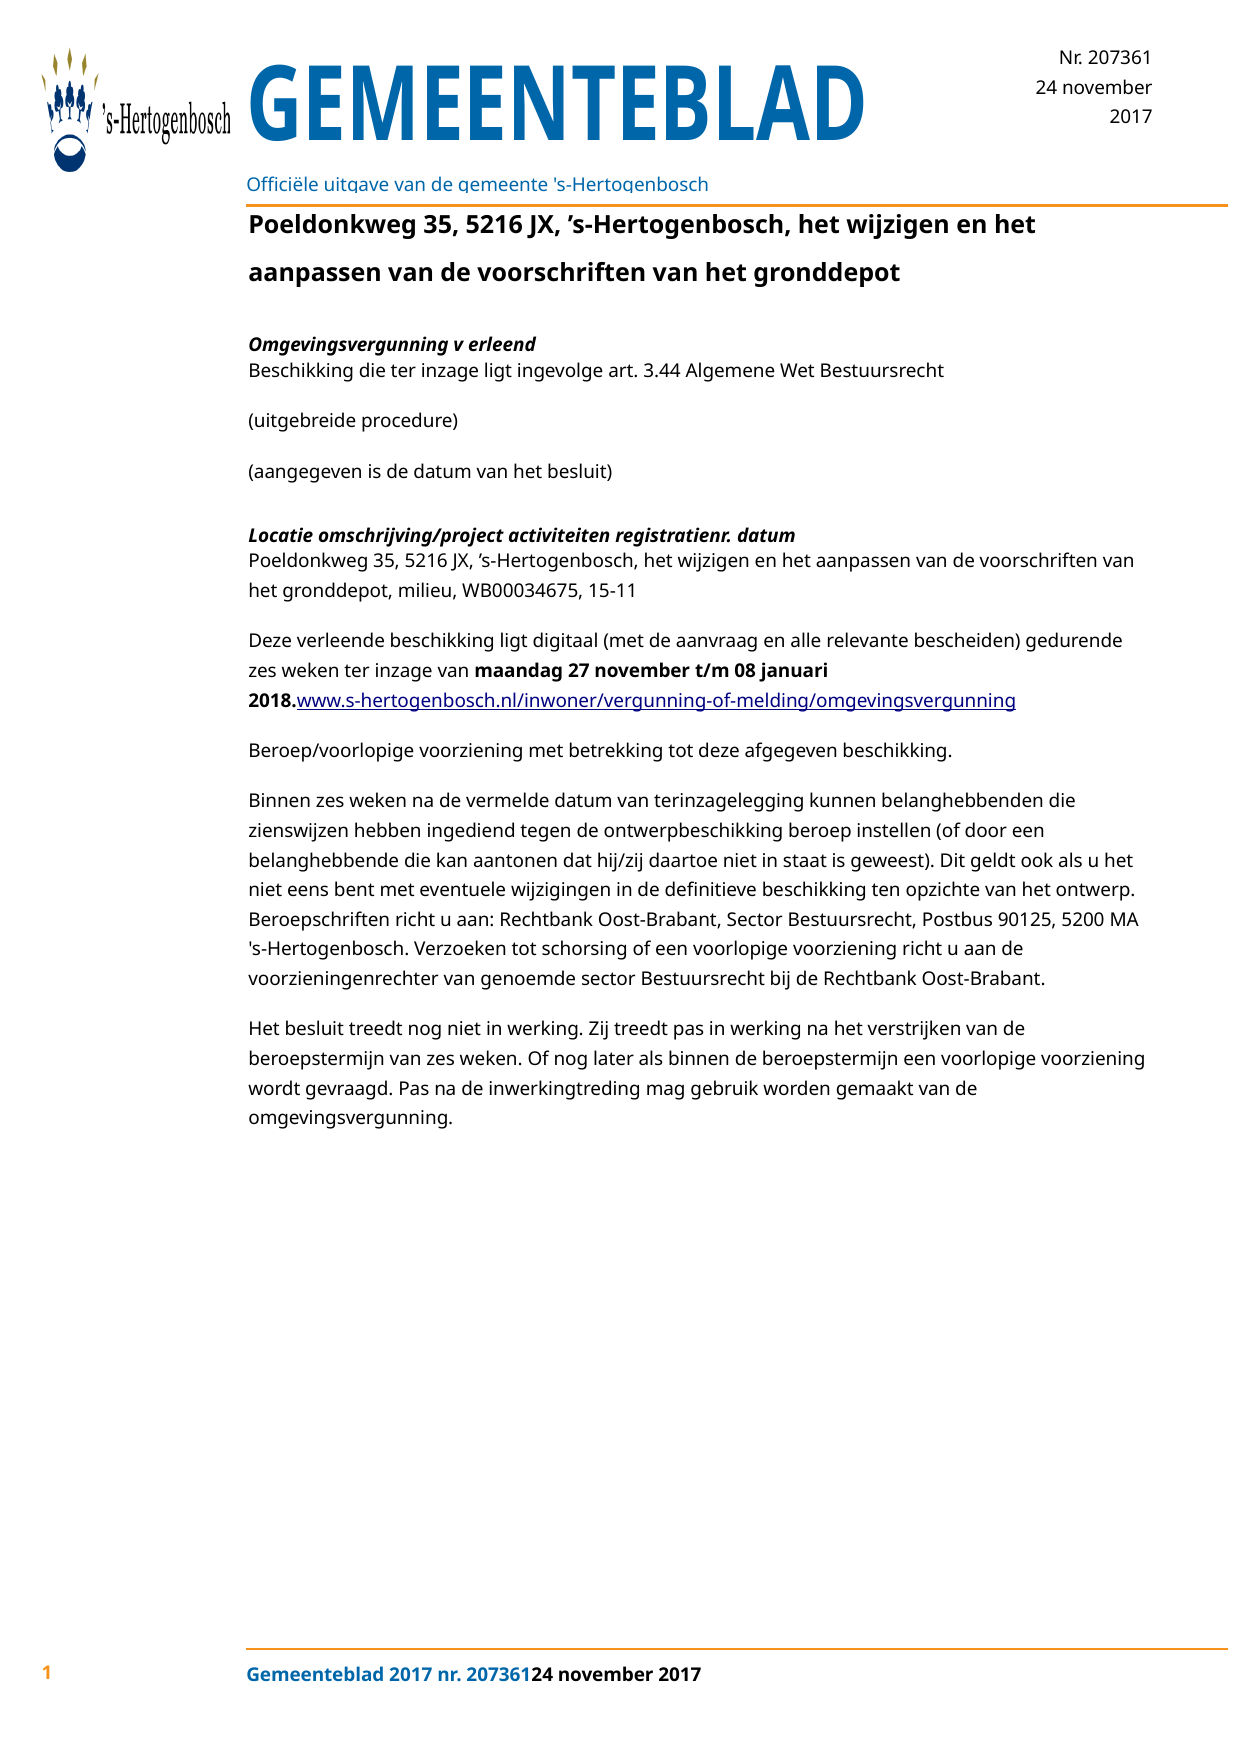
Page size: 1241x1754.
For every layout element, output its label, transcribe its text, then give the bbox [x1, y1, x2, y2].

text Het besluit treedt nog niet in werking. Zij treedt pas in werking na het verstrijken van de beroepstermijn van zes weken. Of nog later als binnen de beroepstermijn een voorlopige voorziening wordt gevraagd. Pas na de inwerkingtreding mag gebruik worden gemaakt van de omgevingsvergunning. [248, 1016, 1152, 1130]
text Deze verleende beschikking ligt digitaal (met de aanvraag en alle relevante bescheiden) gedurende zes weken ter inzage van maandag 27 november t/m 08 januari 2018.www.s-hertogenbosch.nl/inwoner/vergunning-of-melding/omgevingsvergunning [248, 628, 1152, 713]
text Poeldonkweg 35, 5216 JX, ’s-Hertogenbosch, het wijzigen en het aanpassen van de voorschriften van het gronddepot, milieu, WB00034675, 15-11 [248, 548, 1152, 603]
text Beroep/voorlopige voorziening met betrekking tot deze afgegeven beschikking. [248, 737, 1152, 763]
text (uitgebreide procedure) [248, 408, 1152, 433]
text Binnen zes weken na de vermelde datum van terinzagelegging kunnen belanghebbenden die zienswijzen hebben ingediend tegen de ontwerpbeschikking beroep instellen (of door een belanghebbende die kan aantonen dat hij/zij daartoe niet in staat is geweest). Dit geldt ook als u het niet eens bent met eventuele wijzigingen in de definitieve beschikking ten opzichte van het ontwerp. Beroepschriften richt u aan: Rechtbank Oost-Brabant, Sector Bestuursrecht, Postbus 90125, 5200 MA 's-Hertogenbosch. Verzoeken tot schorsing of een voorlopige voorziening richt u aan de voorzieningenrechter van genoemde sector Bestuursrecht bij de Rechtbank Oost-Brabant. [248, 788, 1152, 991]
text (aangegeven is de datum van het besluit) [248, 458, 1152, 484]
text Locatie omschrijving/project activiteiten registratienr. datum [248, 522, 1152, 548]
text Beschikking die ter inzage ligt ingevolge art. 3.44 Algemene Wet Bestuursrecht [248, 357, 1152, 383]
text Omgevingsvergunning v erleend [248, 331, 1152, 357]
picture [41, 47, 231, 172]
text Poeldonkweg 35, 5216 JX, ’s-Hertogenbosch, het wijzigen en het aanpassen van de voorschriften van het gronddepot [248, 207, 1152, 288]
